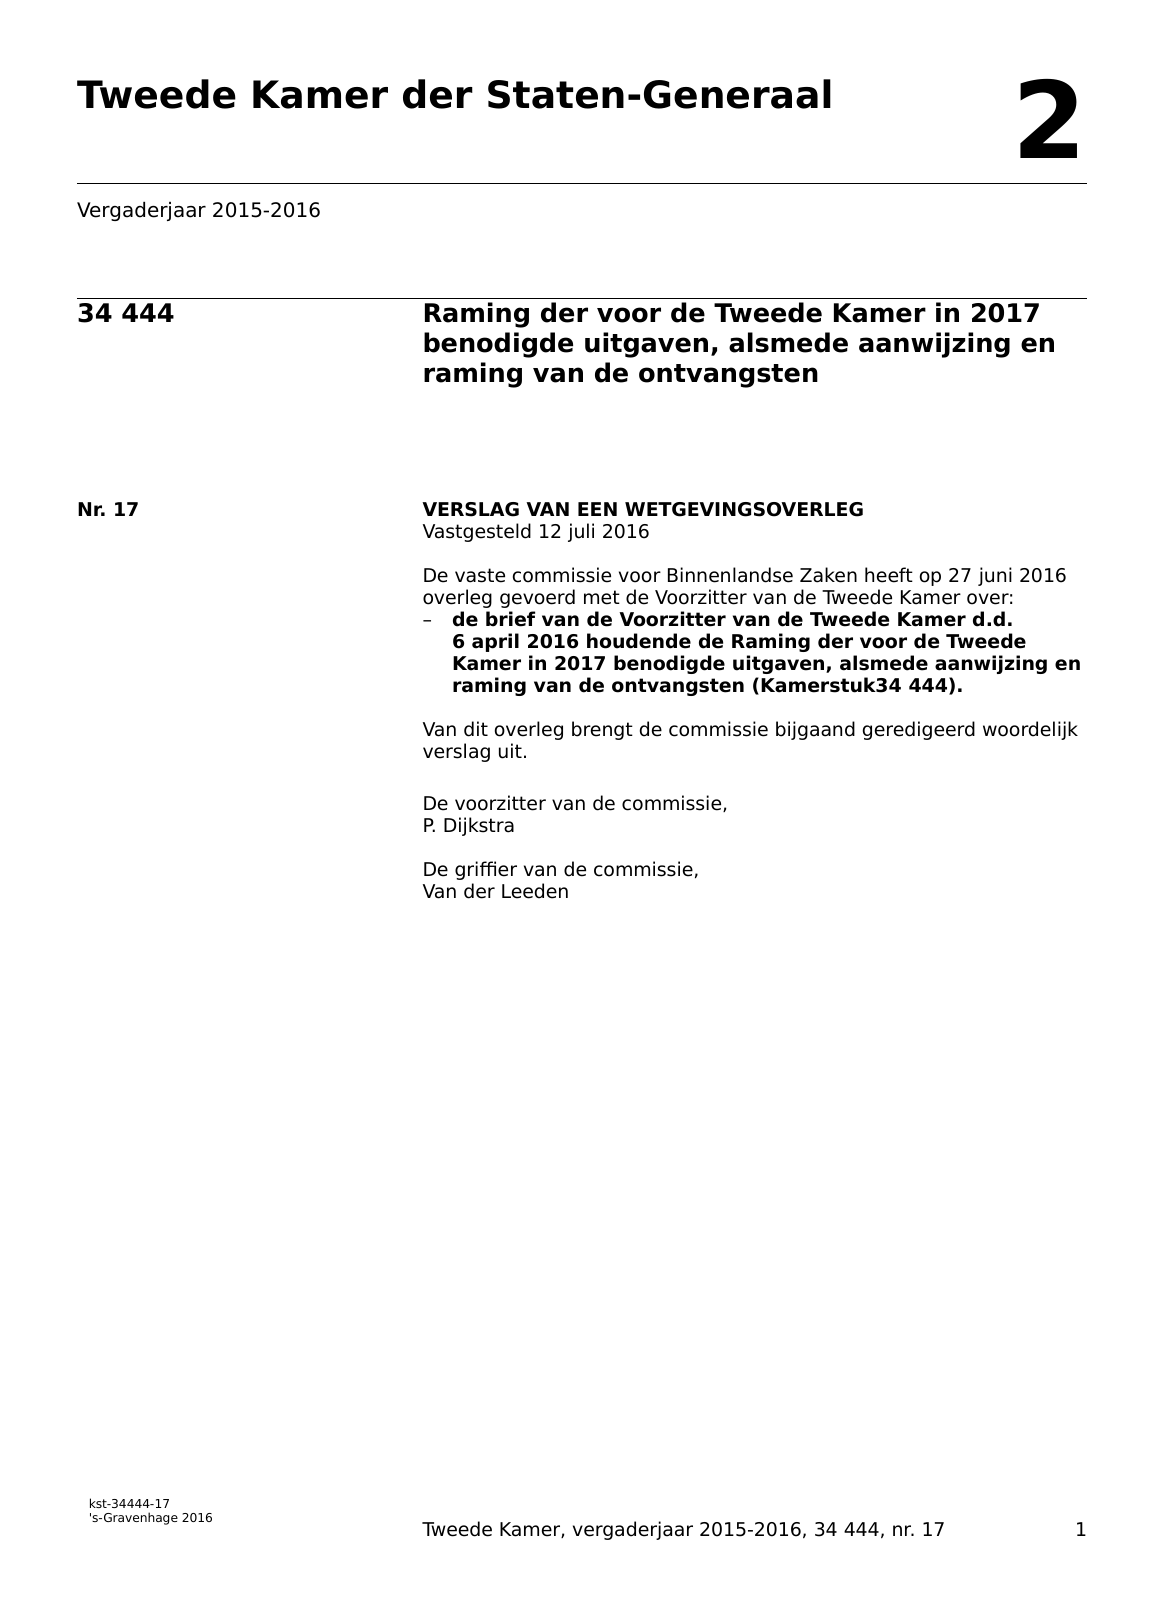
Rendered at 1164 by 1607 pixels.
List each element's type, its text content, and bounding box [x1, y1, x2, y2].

table_header 2 [886, 59, 1087, 183]
subtitle 34 444 Raming der voor de Tweede Kamer in 2017 benodigde uitgaven, alsmede aanwijzing en raming van de ontvangsten [77, 299, 1087, 388]
table_header Tweede Kamer der Staten-Generaal [77, 59, 886, 183]
subtitle Nr. 17 VERSLAG VAN EEN WETGEVINGSOVERLEG [77, 499, 1087, 521]
table_cell Vergaderjaar 2015-2016 [77, 184, 1087, 298]
text Van dit overleg brengt de commissie bijgaand geredigeerd woordelijk verslag uit. [422, 719, 1087, 763]
text De voorzitter van de commissie, P. Dijkstra [422, 793, 1087, 837]
text – de brief van de Voorzitter van de Tweede Kamer d.d. 6 april 2016 houdende de Raming der voor de Tweede Kamer in 2017 benodigde uitgaven, alsmede aanwijzing en raming van de ontvangsten (Kamerstuk34 444). [422, 609, 1087, 697]
text De griffier van de commissie, Van der Leeden [422, 859, 1087, 903]
text De vaste commissie voor Binnenlandse Zaken heeft op 27 juni 2016 overleg gevoerd met de Voorzitter van de Tweede Kamer over: [422, 565, 1087, 609]
text 's-Gravenhage 2016 [88, 1511, 323, 1525]
text kst-34444-17 [88, 1497, 323, 1511]
text Vastgesteld 12 juli 2016 [422, 521, 1087, 543]
